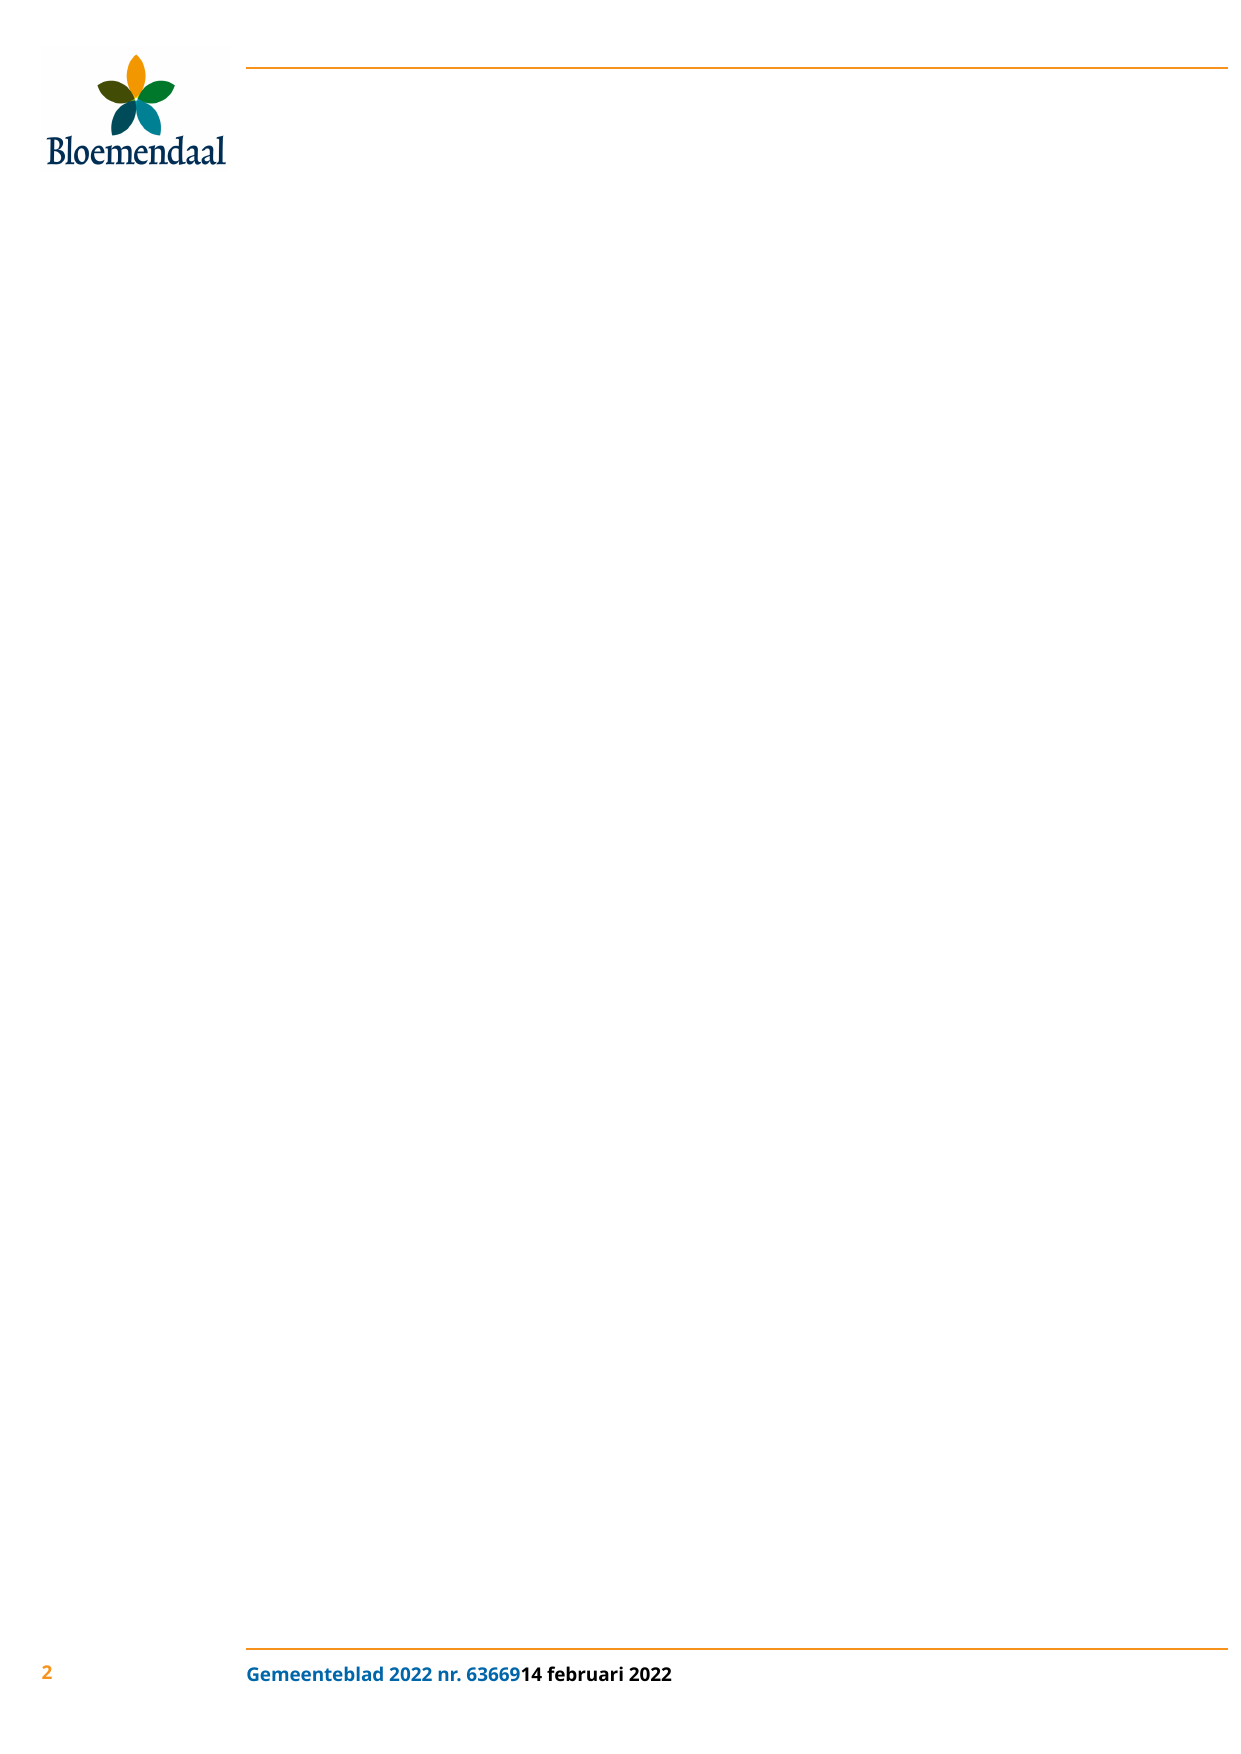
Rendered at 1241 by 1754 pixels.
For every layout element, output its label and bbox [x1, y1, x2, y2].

picture [41, 47, 231, 172]
